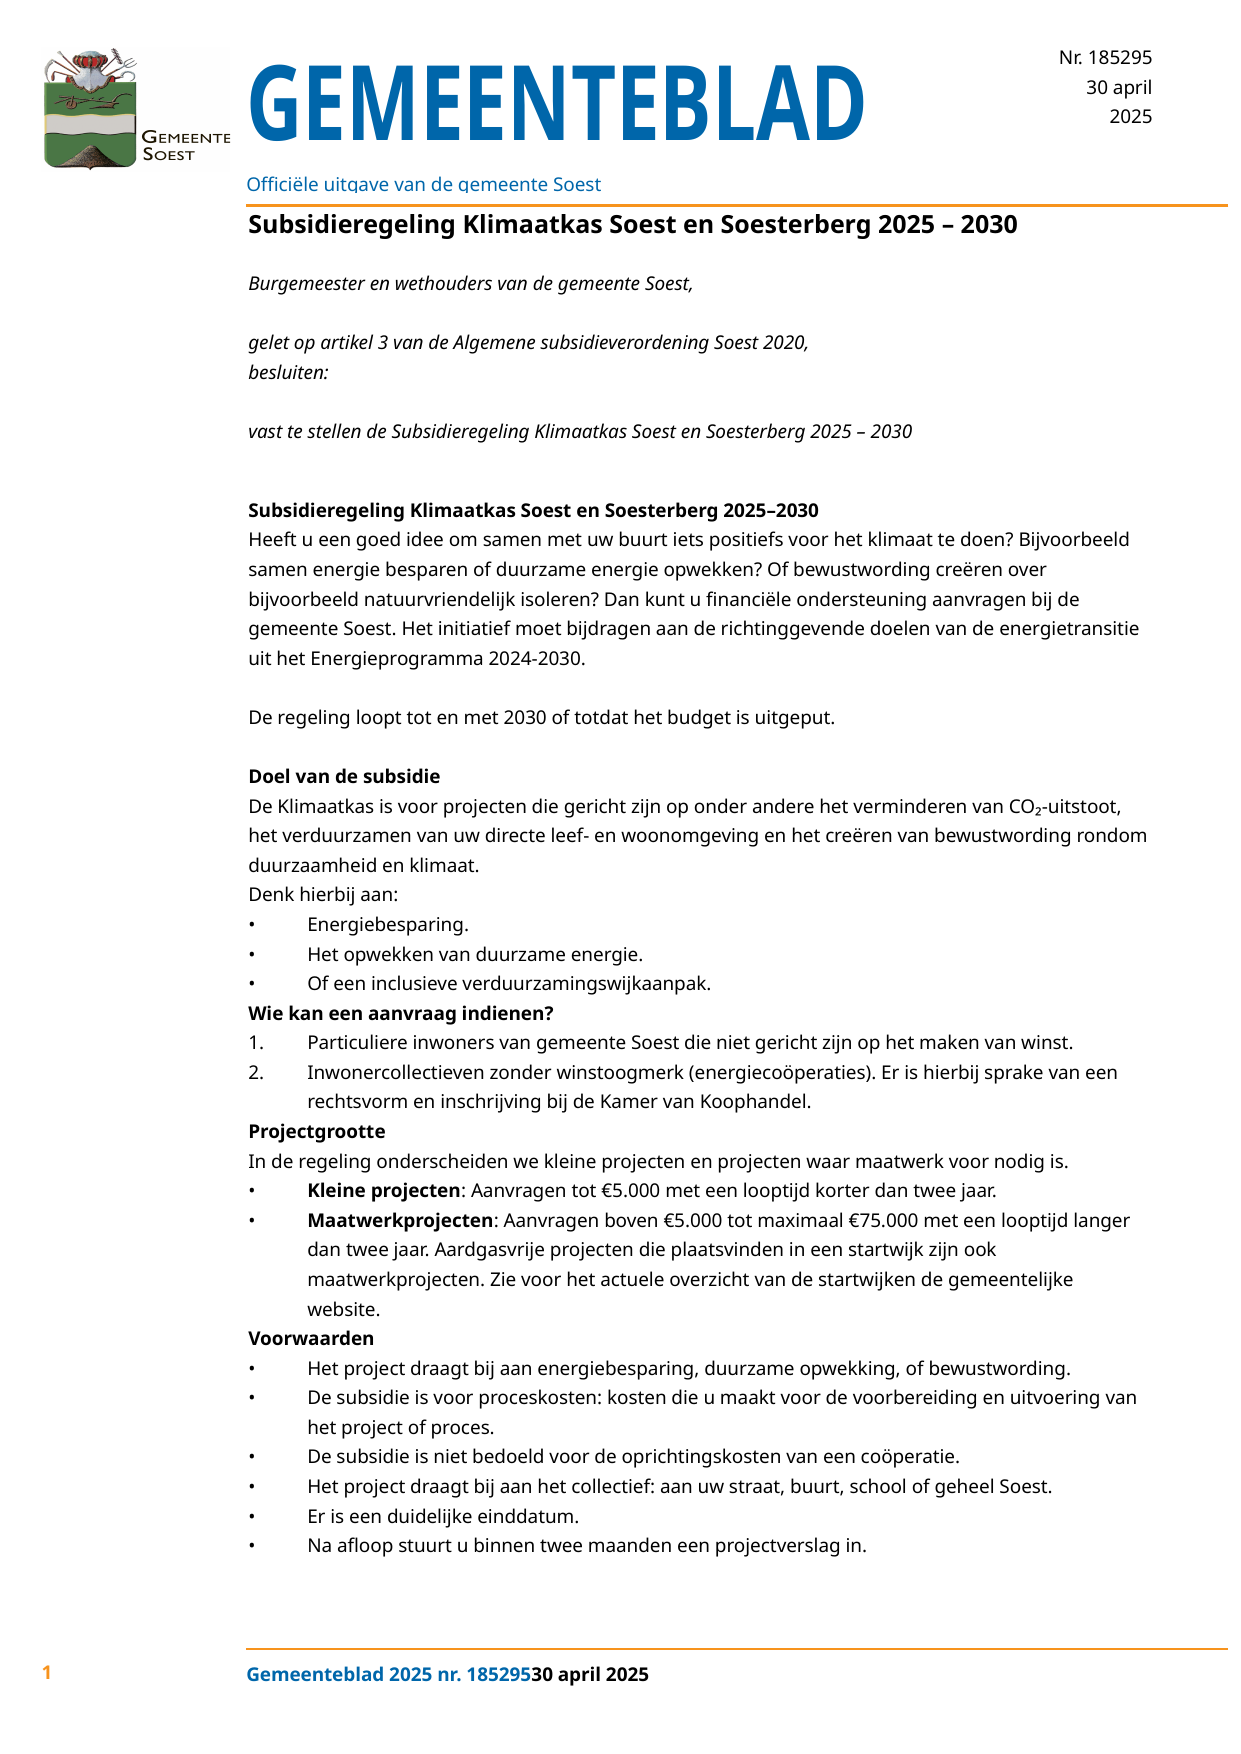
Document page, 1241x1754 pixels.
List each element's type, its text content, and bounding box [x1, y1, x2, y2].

text Wie kan een aanvraag indienen? [248, 1000, 1152, 1026]
list Het project draagt bij aan het collectief: aan uw straat, buurt, school of geheel Soest. [248, 1473, 1152, 1499]
list Inwonercollectieven zonder winstoogmerk (energiecoöperaties). Er is hierbij sprake van een rechtsvorm en inschrijving bij de Kamer van Koophandel. [248, 1059, 1152, 1114]
list Het opwekken van duurzame energie. [248, 941, 1152, 967]
text Denk hierbij aan: [248, 882, 1152, 907]
text Doel van de subsidie [248, 763, 1152, 789]
text Heeft u een goed idee om samen met uw buurt iets positiefs voor het klimaat te doen? Bijvoorbeeld samen energie besparen of duurzame energie opwekken? Of bewustwording creëren over bijvoorbeeld natuurvriendelijk isoleren? Dan kunt u financiële ondersteuning aanvragen bij de gemeente Soest. Het initiatief moet bijdragen aan de richtinggevende doelen van de energietransitie uit het Energieprogramma 2024-2030. [248, 527, 1152, 671]
picture [41, 47, 231, 172]
list Na afloop stuurt u binnen twee maanden een projectverslag in. [248, 1532, 1152, 1558]
text De Klimaatkas is voor projecten die gericht zijn op onder andere het verminderen van CO₂-uitstoot, het verduurzamen van uw directe leef- en woonomgeving en het creëren van bewustwording rondom duurzaamheid en klimaat. [248, 793, 1152, 878]
text De regeling loopt tot en met 2030 of totdat het budget is uitgeput. [248, 704, 1152, 730]
text Burgemeester en wethouders van de gemeente Soest, [248, 270, 1152, 296]
list Kleine projecten: Aanvragen tot €5.000 met een looptijd korter dan twee jaar. [248, 1177, 1152, 1203]
list Particuliere inwoners van gemeente Soest die niet gericht zijn op het maken van winst. [248, 1029, 1152, 1055]
text Voorwaarden [248, 1325, 1152, 1351]
text Subsidieregeling Klimaatkas Soest en Soesterberg 2025–2030 [248, 497, 1152, 523]
list De subsidie is voor proceskosten: kosten die u maakt voor de voorbereiding en uitvoering van het project of proces. [248, 1384, 1152, 1440]
list Energiebesparing. [248, 911, 1152, 937]
list Maatwerkprojecten: Aanvragen boven €5.000 tot maximaal €75.000 met een looptijd langer dan twee jaar. Aardgasvrije projecten die plaatsvinden in een startwijk zijn ook maatwerkprojecten. Zie voor het actuele overzicht van de startwijken de gemeentelijke website. [248, 1207, 1152, 1322]
text Subsidieregeling Klimaatkas Soest en Soesterberg 2025 – 2030 [248, 207, 1152, 241]
text gelet op artikel 3 van de Algemene subsidieverordening Soest 2020, [248, 329, 1152, 355]
text Projectgrootte [248, 1118, 1152, 1144]
list De subsidie is niet bedoeld voor de oprichtingskosten van een coöperatie. [248, 1444, 1152, 1469]
list Er is een duidelijke einddatum. [248, 1503, 1152, 1529]
text In de regeling onderscheiden we kleine projecten en projecten waar maatwerk voor nodig is. [248, 1148, 1152, 1174]
list Of een inclusieve verduurzamingswijkaanpak. [248, 970, 1152, 996]
list Het project draagt bij aan energiebesparing, duurzame opwekking, of bewustwording. [248, 1355, 1152, 1381]
text vast te stellen de Subsidieregeling Klimaatkas Soest en Soesterberg 2025 – 2030 [248, 418, 1152, 444]
text besluiten: [248, 359, 1152, 385]
